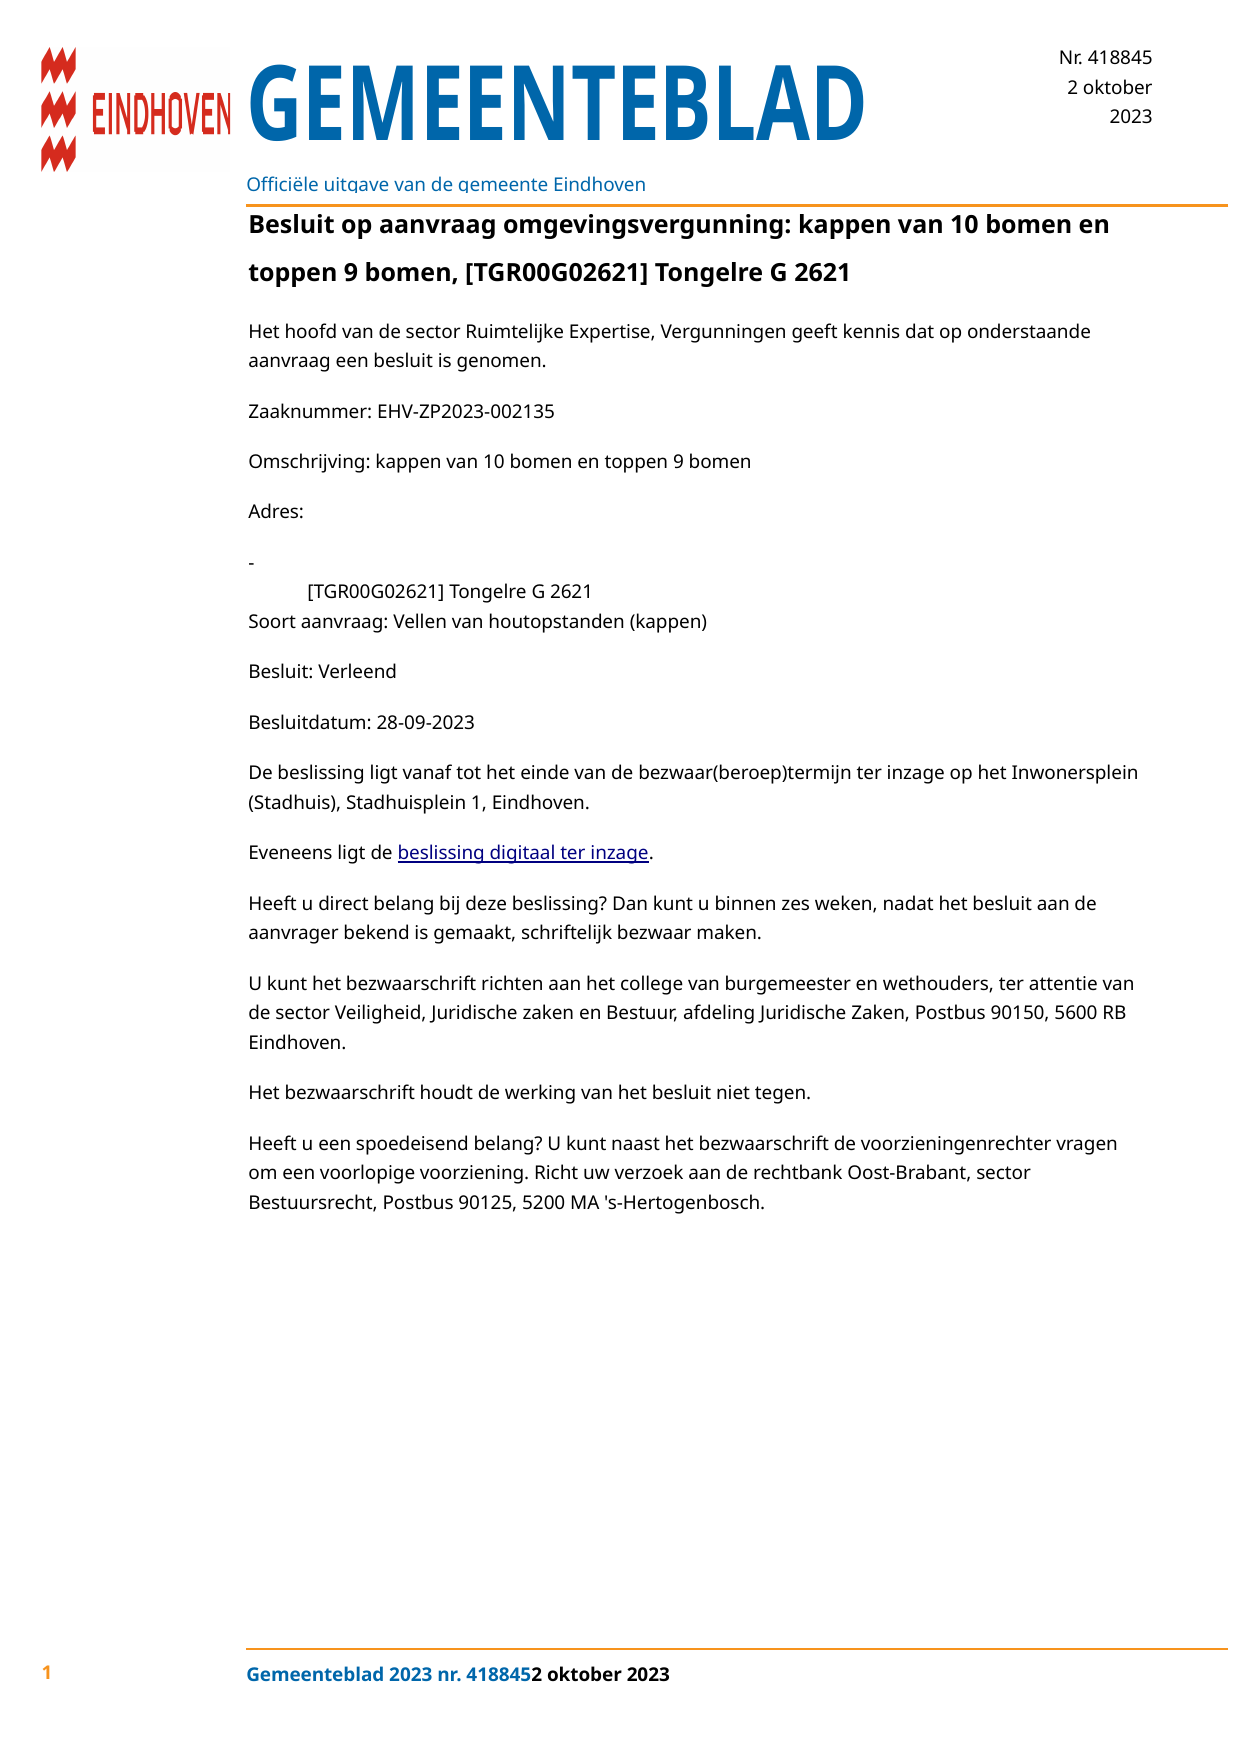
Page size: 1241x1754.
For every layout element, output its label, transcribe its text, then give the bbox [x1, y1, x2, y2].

text Eveneens ligt de beslissing digitaal ter inzage. [248, 839, 1152, 865]
list [TGR00G02621] Tongelre G 2621 [248, 579, 1152, 604]
text Het bezwaarschrift houdt de werking van het besluit niet tegen. [248, 1079, 1152, 1105]
text Heeft u een spoedeisend belang? U kunt naast het bezwaarschrift de voorzieningenrechter vragen om een voorlopige voorziening. Richt uw verzoek aan de rechtbank Oost-Brabant, sector Bestuursrecht, Postbus 90125, 5200 MA 's-Hertogenbosch. [248, 1130, 1152, 1215]
text Besluit: Verleend [248, 659, 1152, 684]
text Soort aanvraag: Vellen van houtopstanden (kappen) [248, 608, 1152, 634]
text Besluit op aanvraag omgevingsvergunning: kappen van 10 bomen en toppen 9 bomen, [TGR00G02621] Tongelre G 2621 [248, 207, 1152, 288]
text Adres: [248, 499, 1152, 524]
text Zaaknummer: EHV-ZP2023-002135 [248, 398, 1152, 424]
text Heeft u direct belang bij deze beslissing? Dan kunt u binnen zes weken, nadat het besluit aan de aanvrager bekend is gemaakt, schriftelijk bezwaar maken. [248, 890, 1152, 945]
text Besluitdatum: 28-09-2023 [248, 709, 1152, 735]
picture [41, 47, 231, 172]
text U kunt het bezwaarschrift richten aan het college van burgemeester en wethouders, ter attentie van de sector Veiligheid, Juridische zaken en Bestuur, afdeling Juridische Zaken, Postbus 90150, 5600 RB Eindhoven. [248, 970, 1152, 1055]
text Het hoofd van de sector Ruimtelijke Expertise, Vergunningen geeft kennis dat op onderstaande aanvraag een besluit is genomen. [248, 318, 1152, 373]
text De beslissing ligt vanaf tot het einde van de bezwaar(beroep)termijn ter inzage op het Inwonersplein (Stadhuis), Stadhuisplein 1, Eindhoven. [248, 759, 1152, 815]
text Omschrijving: kappen van 10 bomen en toppen 9 bomen [248, 448, 1152, 474]
